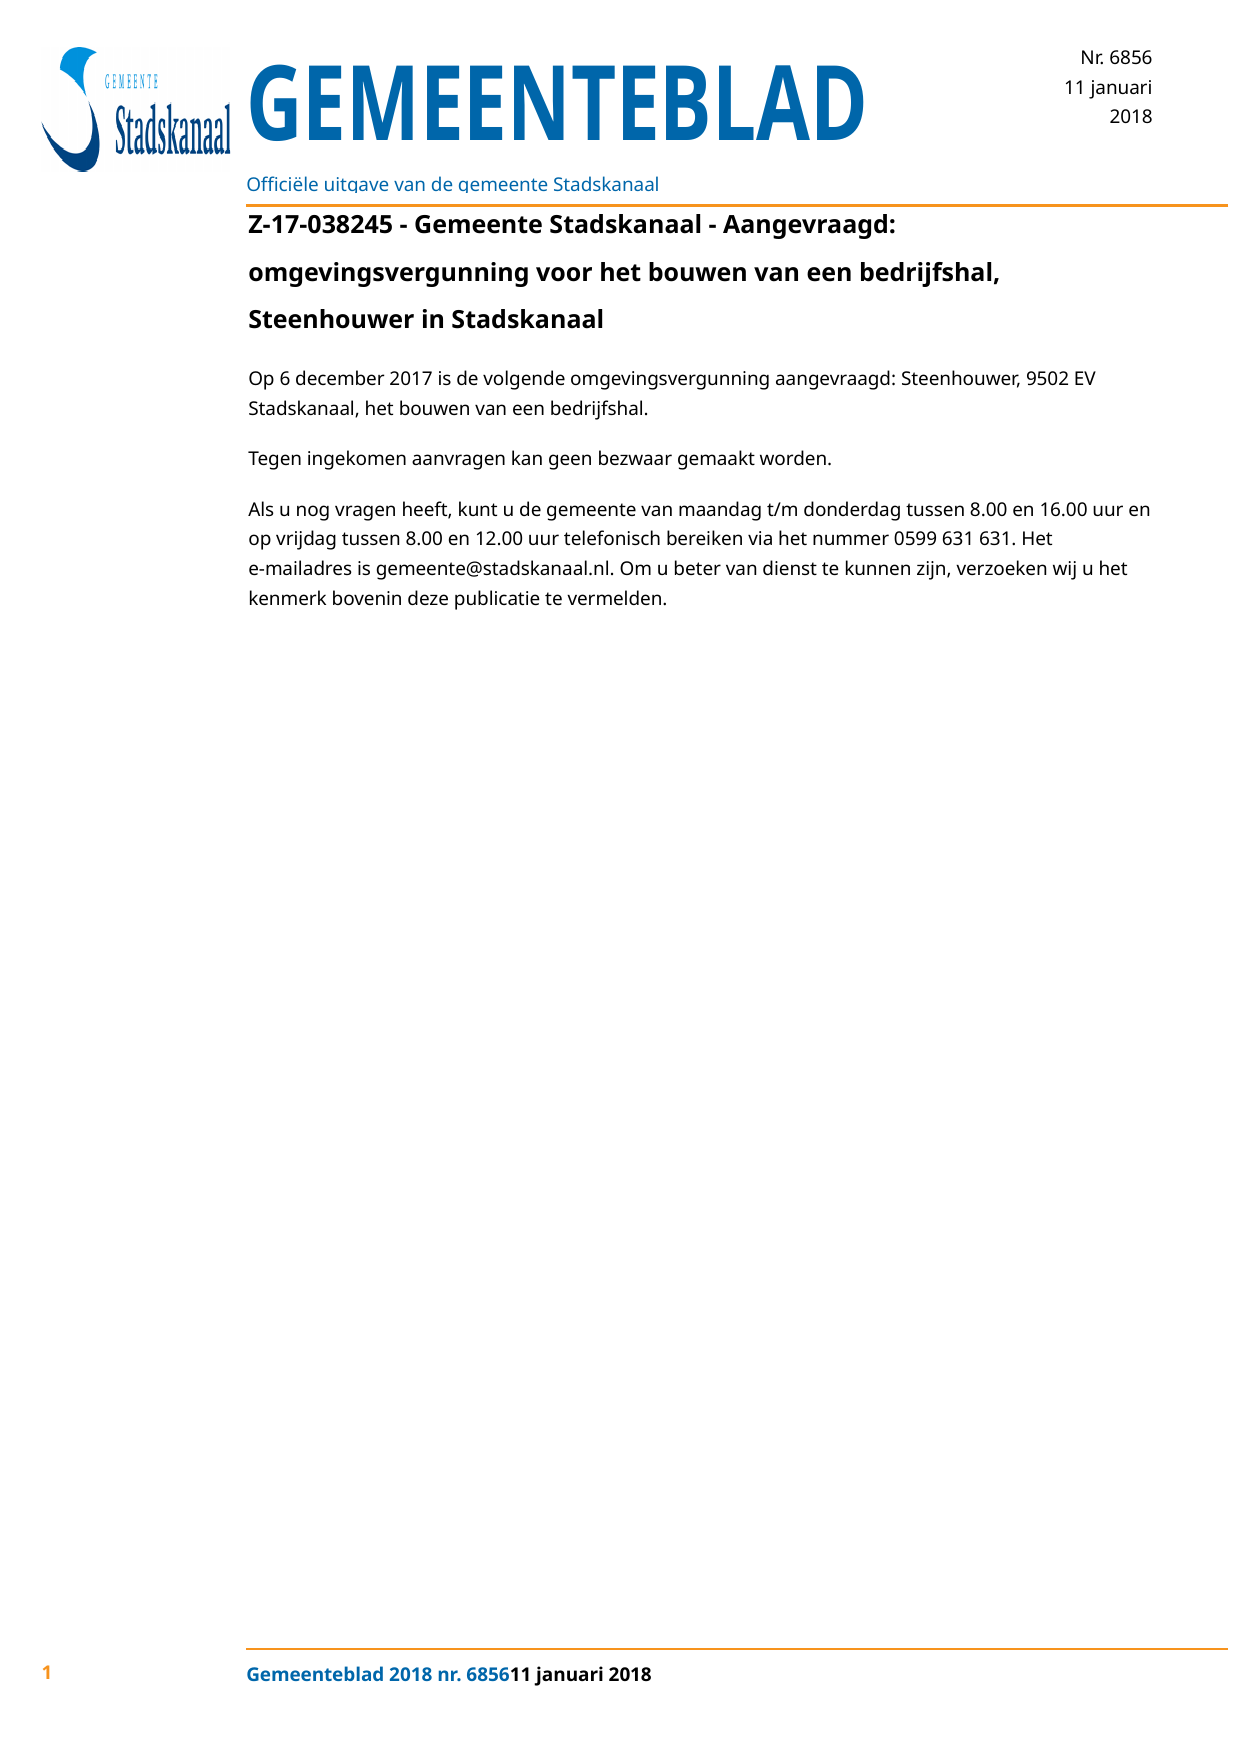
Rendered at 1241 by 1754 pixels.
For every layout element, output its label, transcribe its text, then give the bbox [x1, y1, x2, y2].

text Als u nog vragen heeft, kunt u de gemeente van maandag t/m donderdag tussen 8.00 en 16.00 uur en op vrijdag tussen 8.00 en 12.00 uur telefonisch bereiken via het nummer 0599 631 631. Het e‑mailadres is gemeente@stadskanaal.nl. Om u beter van dienst te kunnen zijn, verzoeken wij u het kenmerk bovenin deze publicatie te vermelden. [248, 496, 1152, 610]
text Tegen ingekomen aanvragen kan geen bezwaar gemaakt worden. [248, 446, 1152, 471]
text Z-17-038245 - Gemeente Stadskanaal - Aangevraagd: omgevingsvergunning voor het bouwen van een bedrijfshal, Steenhouwer in Stadskanaal [248, 207, 1152, 336]
text Op 6 december 2017 is de volgende omgevingsvergunning aangevraagd: Steenhouwer, 9502 EV Stadskanaal, het bouwen van een bedrijfshal. [248, 366, 1152, 421]
picture [41, 47, 231, 172]
